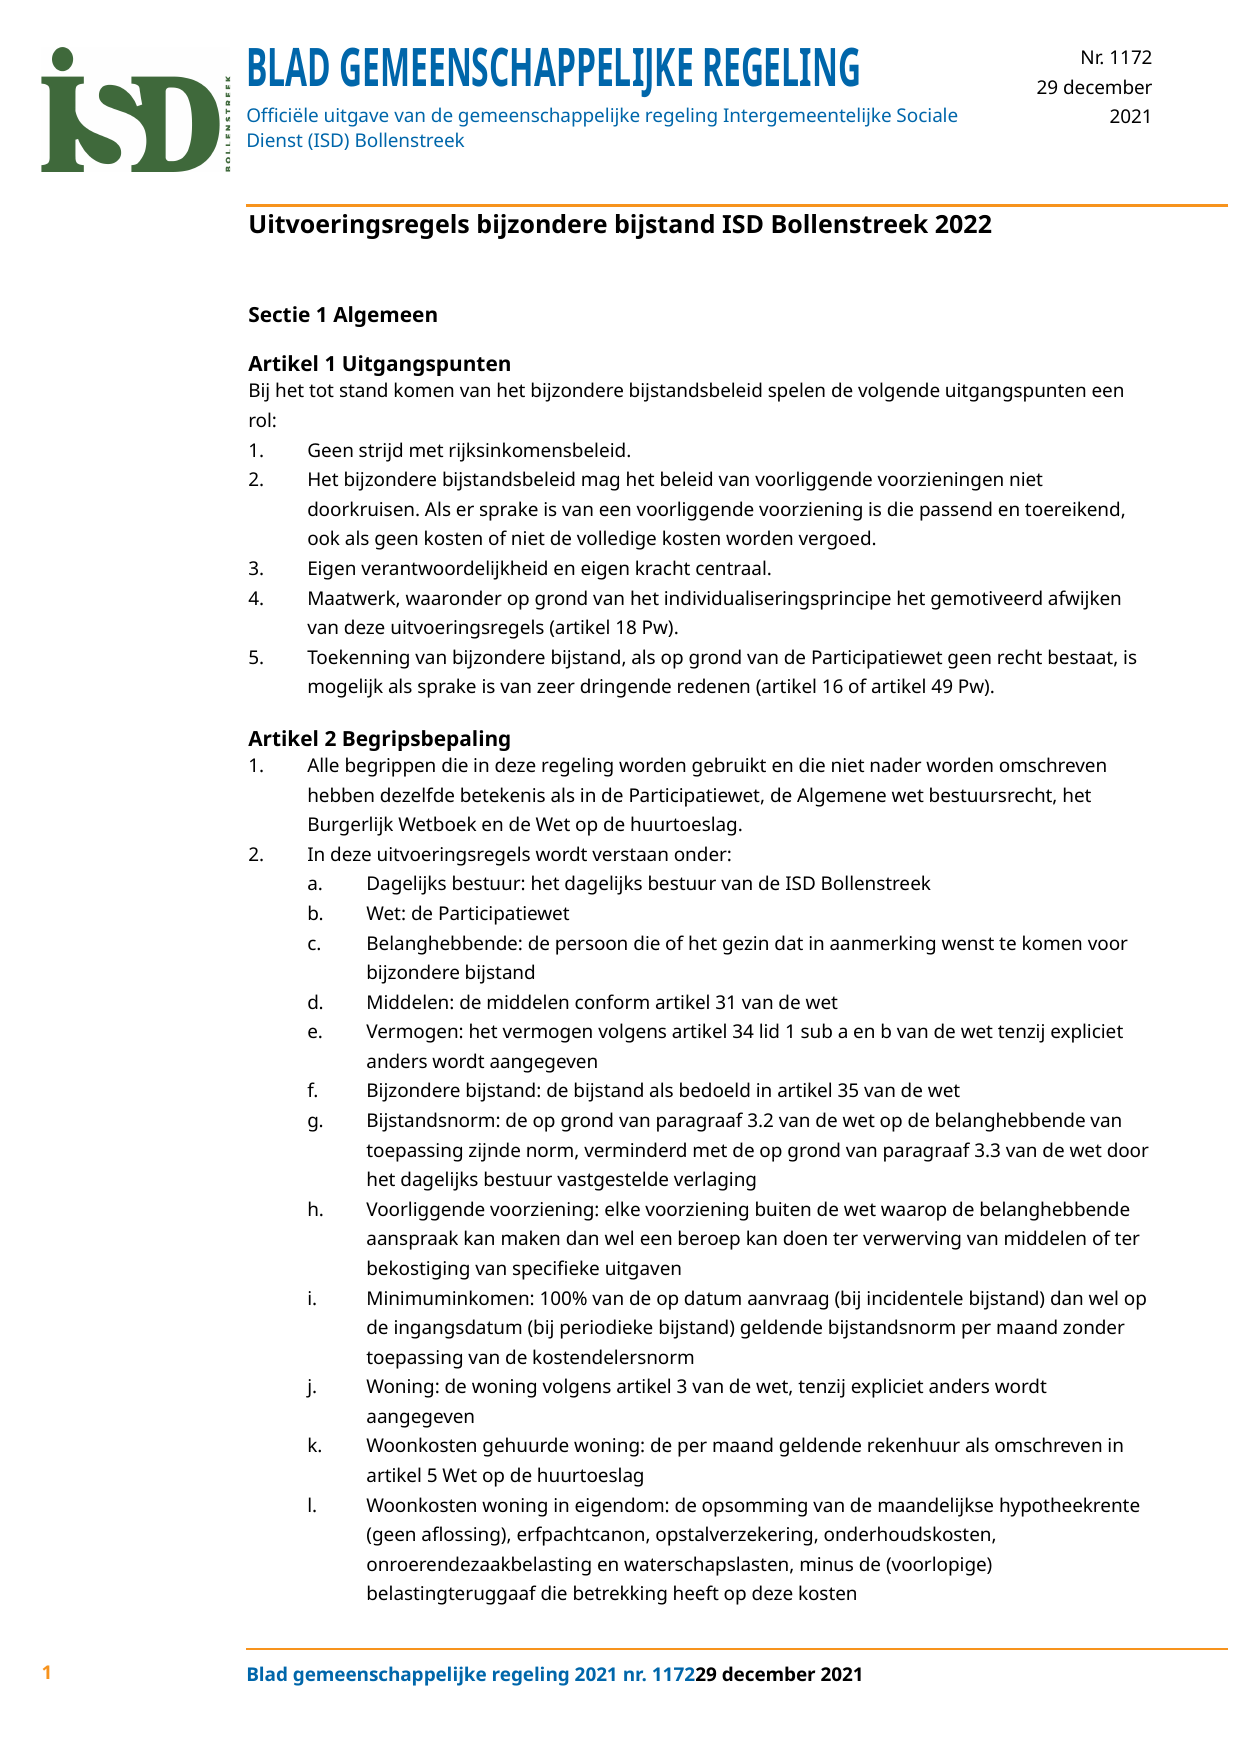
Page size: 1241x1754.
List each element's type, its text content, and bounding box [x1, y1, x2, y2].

list Belanghebbende: de persoon die of het gezin dat in aanmerking wenst te komen voor bijzondere bijstand [307, 930, 1152, 985]
list Toekenning van bijzondere bijstand, als op grond van de Participatiewet geen recht bestaat, is mogelijk als sprake is van zeer dringende redenen (artikel 16 of artikel 49 Pw). [248, 644, 1152, 699]
list Woonkosten woning in eigendom: de opsomming van de maandelijkse hypotheekrente (geen aflossing), erfpachtcanon, opstalverzekering, onderhoudskosten, onroerendezaakbelasting en waterschapslasten, minus de (voorlopige) belastingteruggaaf die betrekking heeft op deze kosten [307, 1492, 1152, 1606]
text Sectie 1 Algemeen [248, 300, 1152, 328]
list Voorliggende voorziening: elke voorziening buiten de wet waarop de belanghebbende aanspraak kan maken dan wel een beroep kan doen ter verwerving van middelen of ter bekostiging van specifieke uitgaven [307, 1196, 1152, 1281]
picture [41, 47, 231, 172]
list Wet: de Participatiewet [307, 900, 1152, 926]
list Maatwerk, waaronder op grond van het individualiseringsprincipe het gemotiveerd afwijken van deze uitvoeringsregels (artikel 18 Pw). [248, 585, 1152, 640]
text Uitvoeringsregels bijzondere bijstand ISD Bollenstreek 2022 [248, 207, 1152, 241]
list Woonkosten gehuurde woning: de per maand geldende rekenhuur als omschreven in artikel 5 Wet op de huurtoeslag [307, 1433, 1152, 1488]
list Alle begrippen die in deze regeling worden gebruikt en die niet nader worden omschreven hebben dezelfde betekenis als in de Participatiewet, de Algemene wet bestuursrecht, het Burgerlijk Wetboek en de Wet op de huurtoeslag. [248, 752, 1152, 837]
list Bijzondere bijstand: de bijstand als bedoeld in artikel 35 van de wet [307, 1078, 1152, 1103]
list Dagelijks bestuur: het dagelijks bestuur van de ISD Bollenstreek [307, 871, 1152, 896]
text Bij het tot stand komen van het bijzondere bijstandsbeleid spelen de volgende uitgangspunten een rol: [248, 378, 1152, 433]
list Bijstandsnorm: de op grond van paragraaf 3.2 van de wet op de belanghebbende van toepassing zijnde norm, verminderd met de op grond van paragraaf 3.3 van de wet door het dagelijks bestuur vastgestelde verlaging [307, 1107, 1152, 1192]
list Vermogen: het vermogen volgens artikel 34 lid 1 sub a en b van de wet tenzij expliciet anders wordt aangegeven [307, 1018, 1152, 1074]
list Middelen: de middelen conform artikel 31 van de wet [307, 989, 1152, 1015]
list Eigen verantwoordelijkheid en eigen kracht centraal. [248, 555, 1152, 581]
list Woning: de woning volgens artikel 3 van de wet, tenzij expliciet anders wordt aangegeven [307, 1373, 1152, 1429]
list Geen strijd met rijksinkomensbeleid. [248, 437, 1152, 462]
text Artikel 1 Uitgangspunten [248, 349, 1152, 378]
list In deze uitvoeringsregels wordt verstaan onder: [248, 841, 1152, 867]
list Minimuminkomen: 100% van de op datum aanvraag (bij incidentele bijstand) dan wel op de ingangsdatum (bij periodieke bijstand) geldende bijstandsnorm per maand zonder toepassing van de kostendelersnorm [307, 1285, 1152, 1370]
list Het bijzondere bijstandsbeleid mag het beleid van voorliggende voorzieningen niet doorkruisen. Als er sprake is van een voorliggende voorziening is die passend en toereikend, ook als geen kosten of niet de volledige kosten worden vergoed. [248, 466, 1152, 551]
text Artikel 2 Begripsbepaling [248, 724, 1152, 752]
